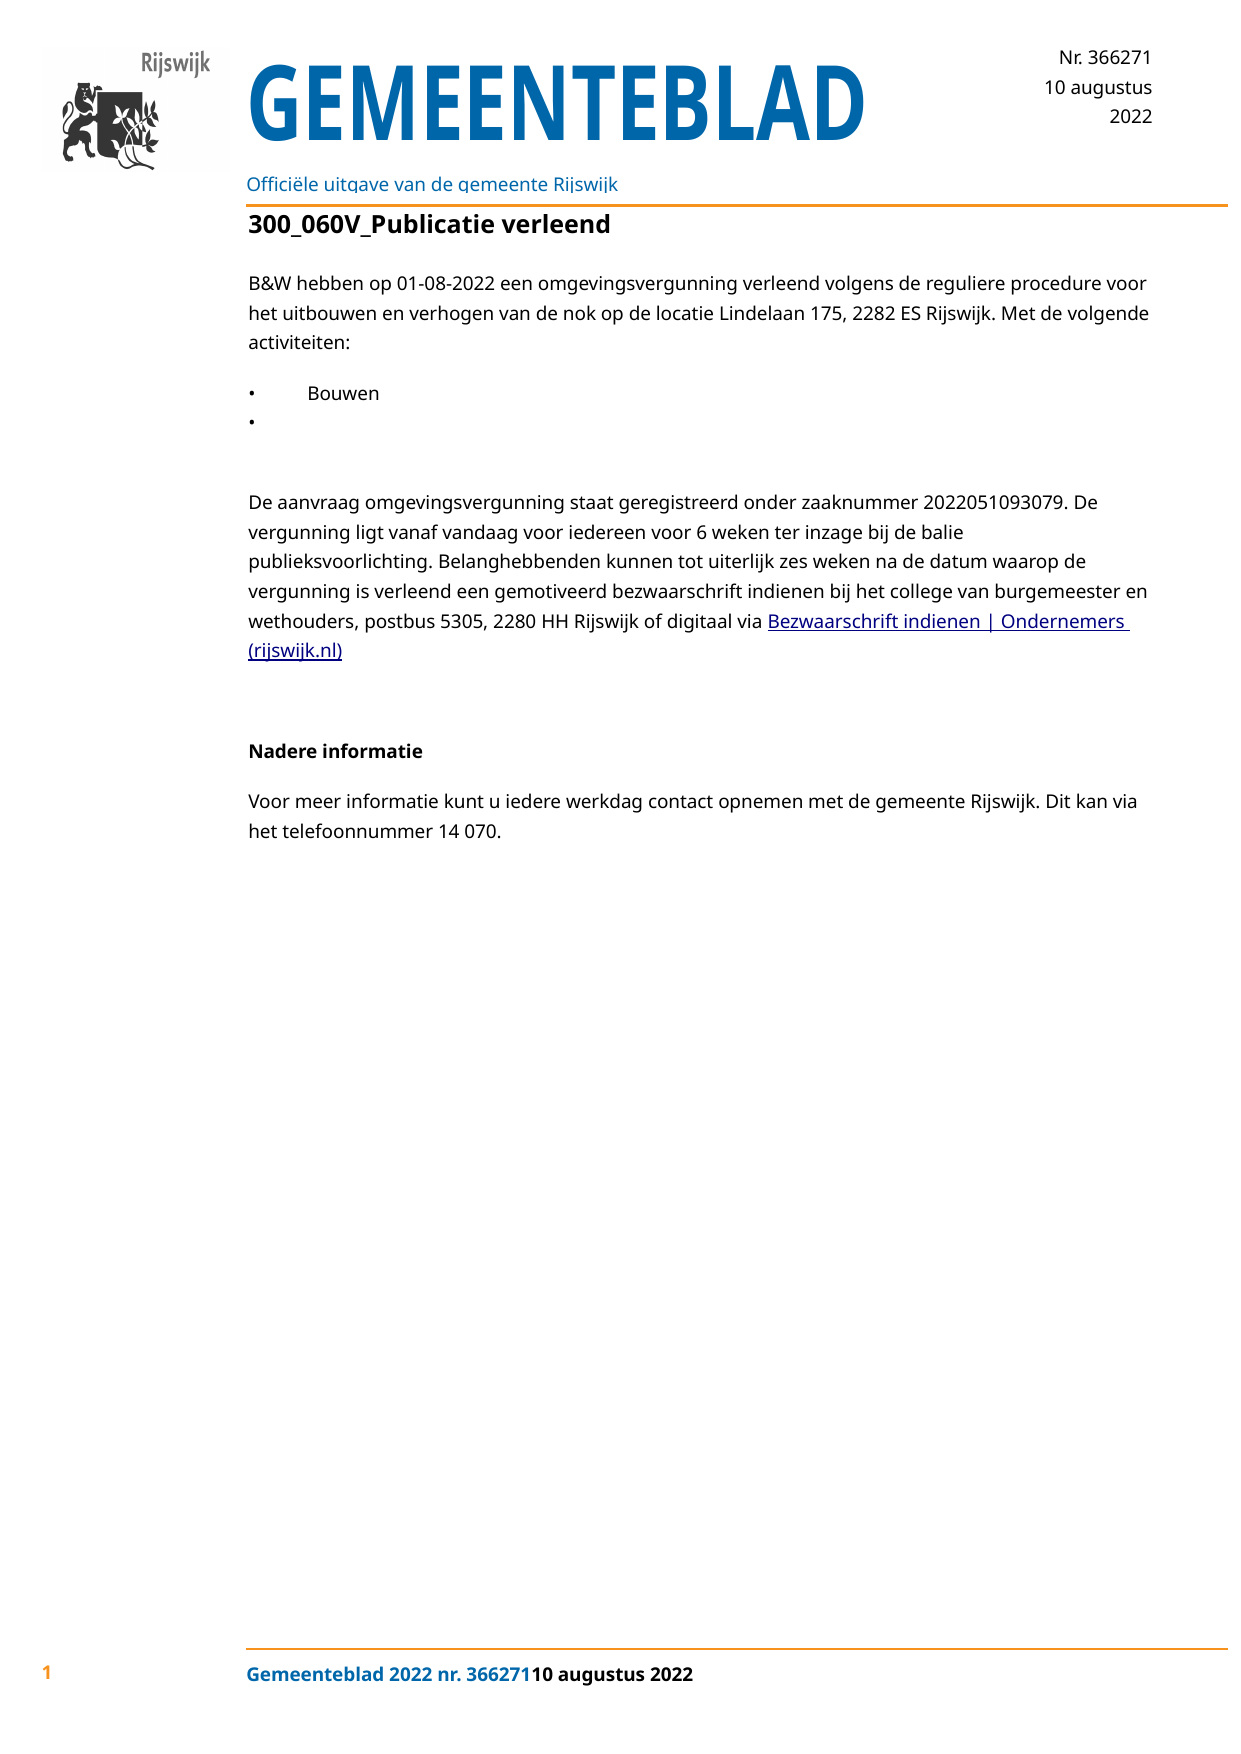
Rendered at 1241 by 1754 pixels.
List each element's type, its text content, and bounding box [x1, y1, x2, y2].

text De aanvraag omgevingsvergunning staat geregistreerd onder zaaknummer 2022051093079. De vergunning ligt vanaf vandaag voor iedereen voor 6 weken ter inzage bij de balie publieksvoorlichting. Belanghebbenden kunnen tot uiterlijk zes weken na de datum waarop de vergunning is verleend een gemotiveerd bezwaarschrift indienen bij het college van burgemeester en wethouders, postbus 5305, 2280 HH Rijswijk of digitaal via Bezwaarschrift indienen | Ondernemers (rijswijk.nl) [248, 489, 1152, 663]
text Nadere informatie [248, 738, 1152, 764]
text 300_060V_Publicatie verleend [248, 207, 1152, 241]
text Voor meer informatie kunt u iedere werkdag contact opnemen met de gemeente Rijswijk. Dit kan via het telefoonnummer 14 070. [248, 789, 1152, 844]
list Bouwen [248, 380, 1152, 406]
text B&W hebben op 01-08-2022 een omgevingsvergunning verleend volgens de reguliere procedure voor het uitbouwen en verhogen van de nok op de locatie Lindelaan 175, 2282 ES Rijswijk. Met de volgende activiteiten: [248, 270, 1152, 355]
picture [41, 47, 231, 172]
